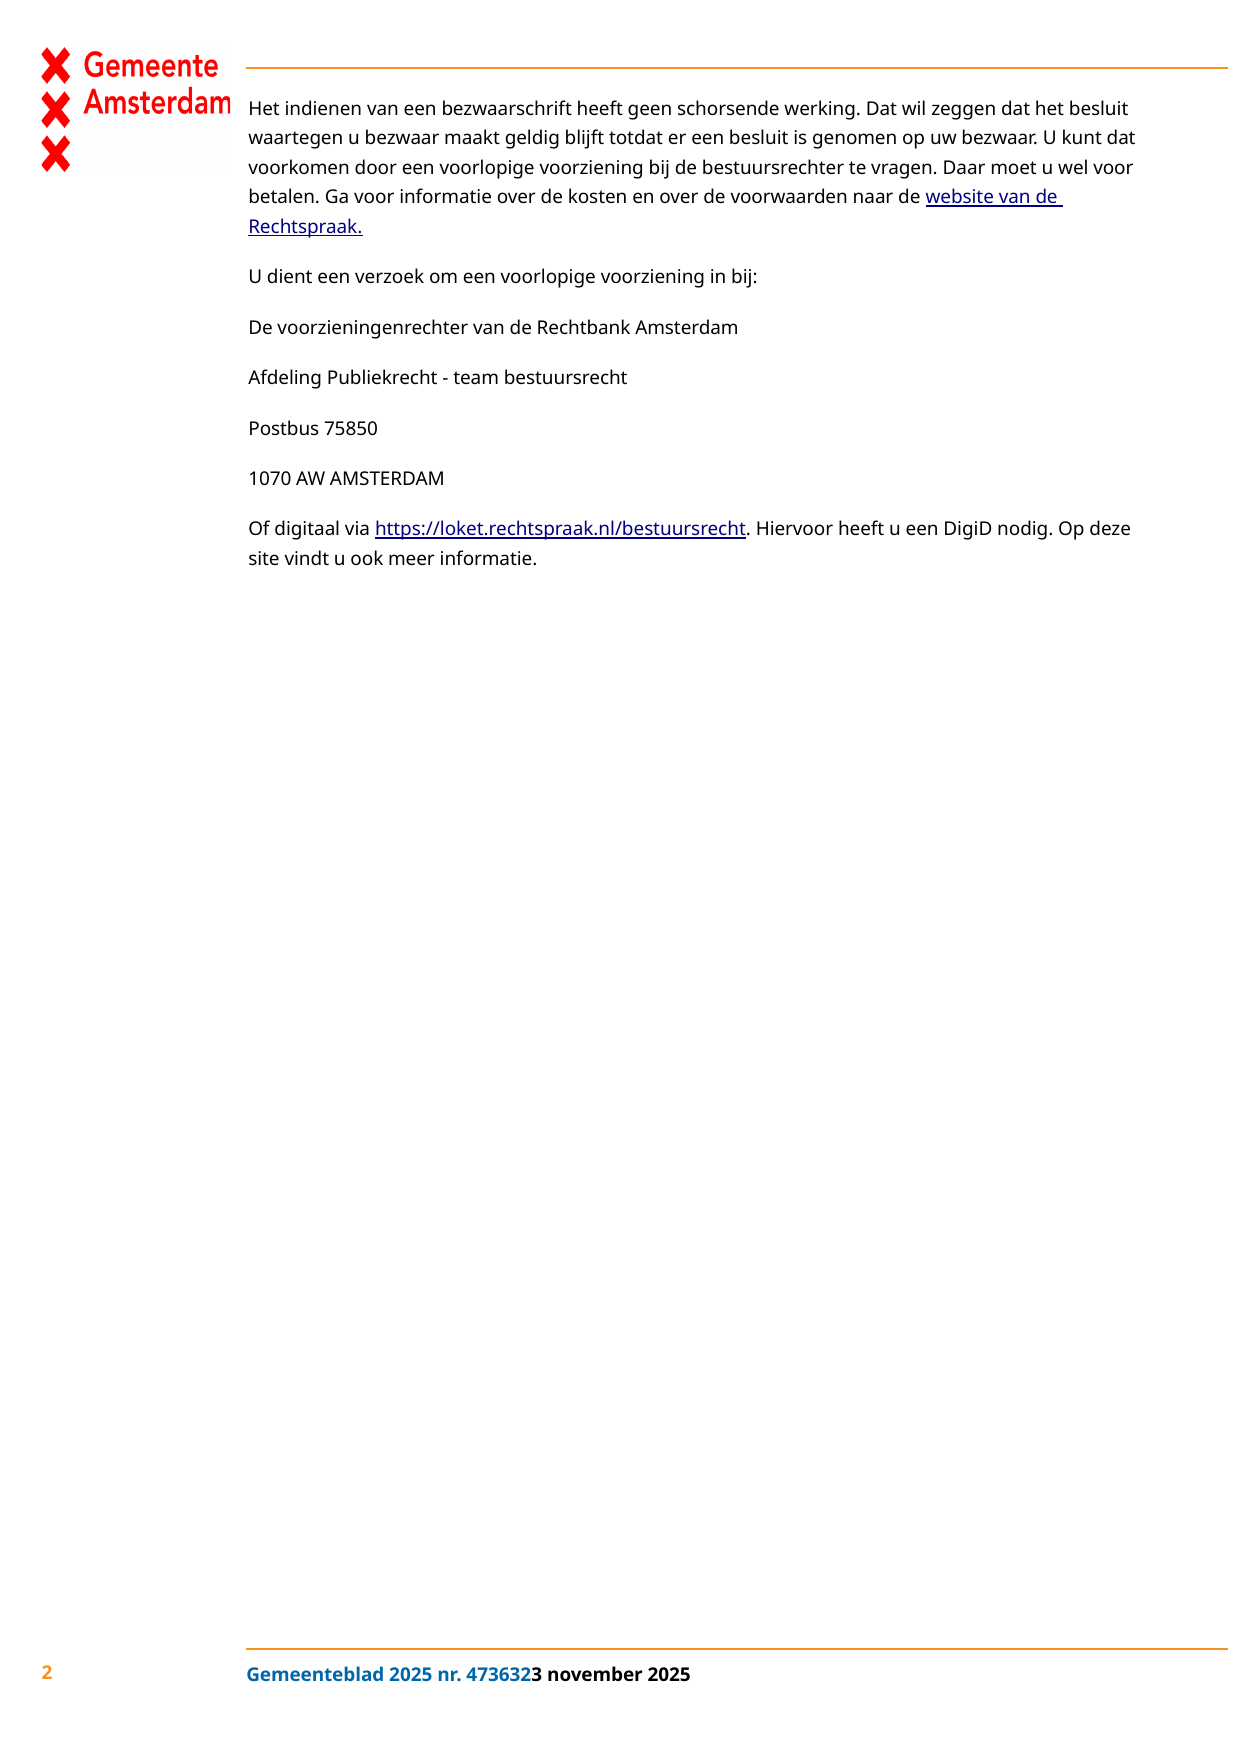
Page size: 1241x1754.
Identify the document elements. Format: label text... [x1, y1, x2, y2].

picture [41, 47, 231, 172]
text 1070 AW AMSTERDAM [248, 465, 1152, 491]
text Het indienen van een bezwaarschrift heeft geen schorsende werking. Dat wil zeggen dat het besluit waartegen u bezwaar maakt geldig blijft totdat er een besluit is genomen op uw bezwaar. U kunt dat voorkomen door een voorlopige voorziening bij de bestuursrechter te vragen. Daar moet u wel voor betalen. Ga voor informatie over de kosten en over de voorwaarden naar de website van de Rechtspraak. [248, 95, 1152, 239]
text Postbus 75850 [248, 415, 1152, 441]
text De voorzieningenrechter van de Rechtbank Amsterdam [248, 314, 1152, 340]
text Of digitaal via https://loket.rechtspraak.nl/bestuursrecht. Hiervoor heeft u een DigiD nodig. Op deze site vindt u ook meer informatie. [248, 516, 1152, 571]
text Afdeling Publiekrecht - team bestuursrecht [248, 364, 1152, 390]
text U dient een verzoek om een voorlopige voorziening in bij: [248, 263, 1152, 289]
